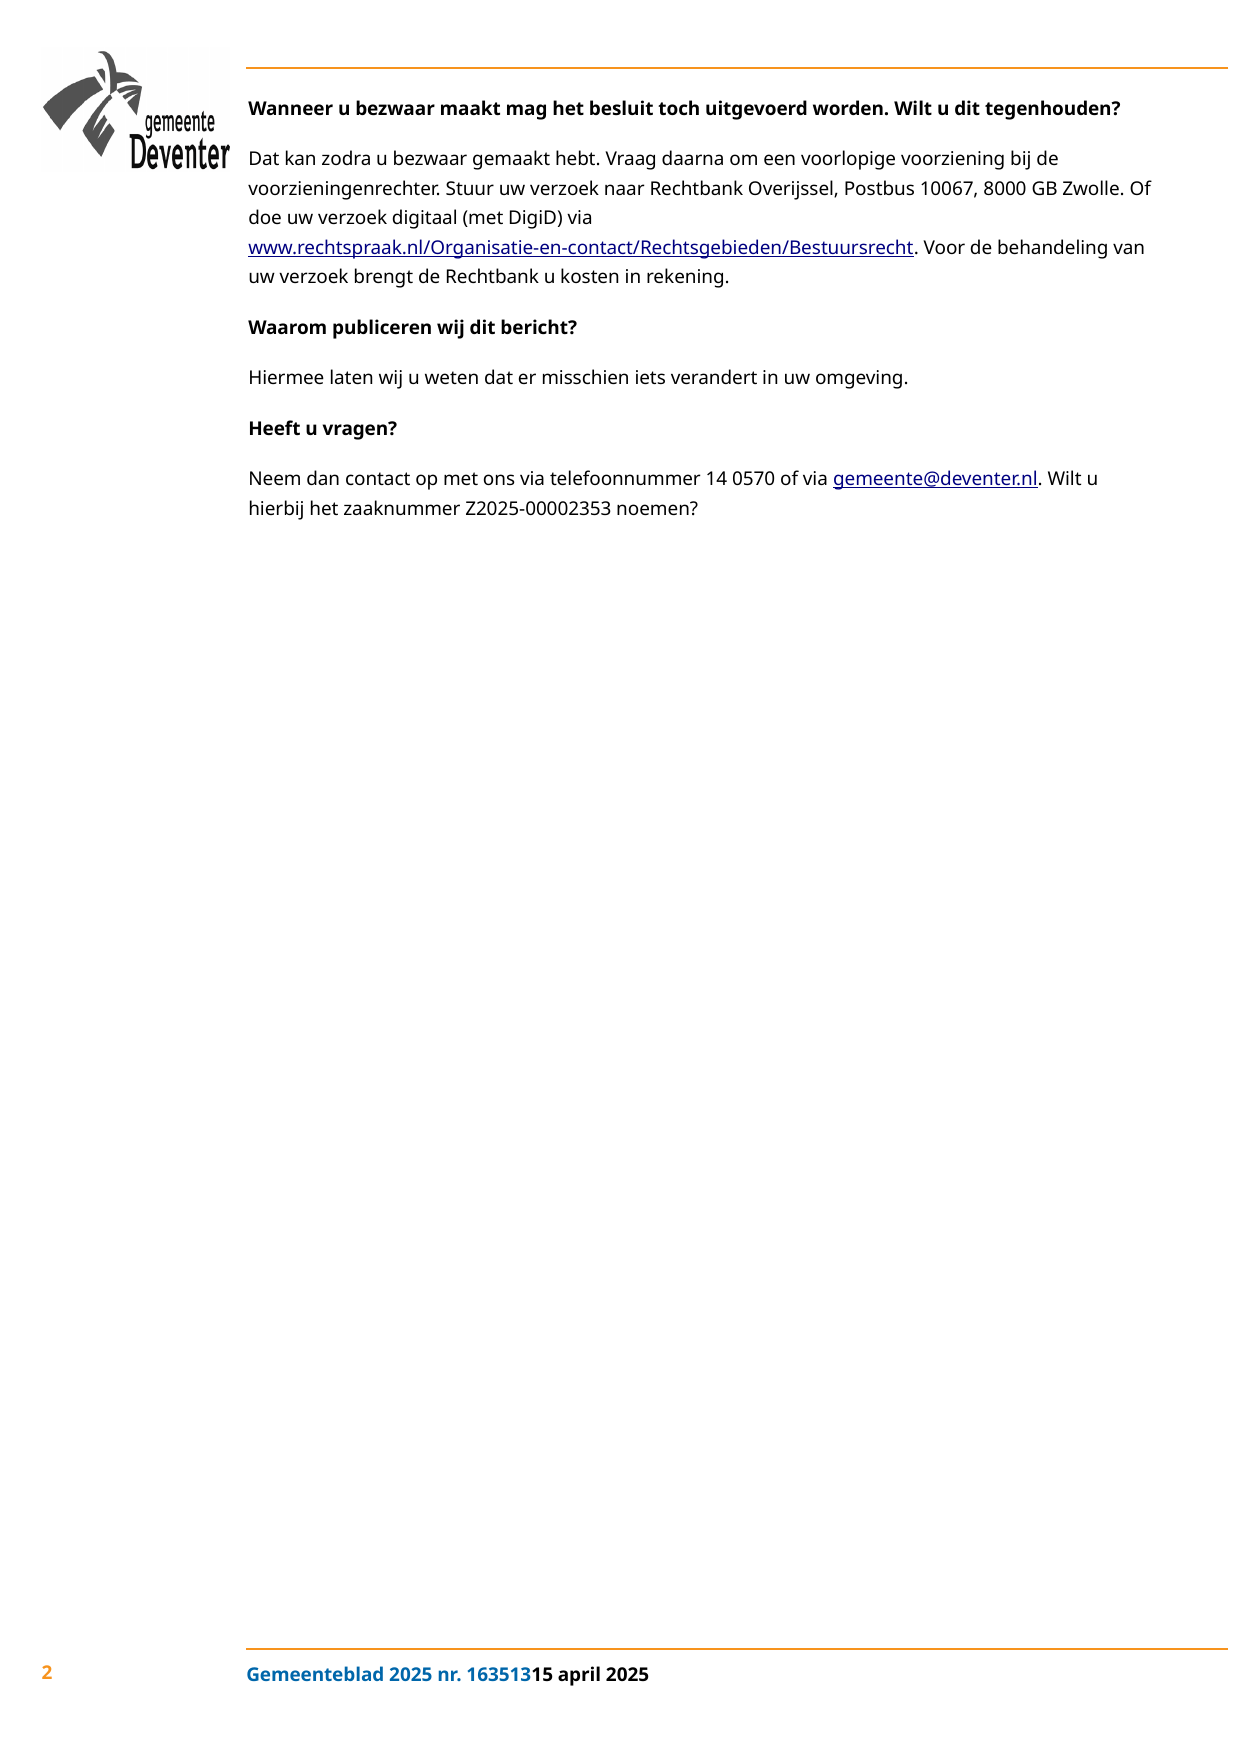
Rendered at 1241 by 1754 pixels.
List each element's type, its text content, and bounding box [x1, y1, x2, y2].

text Hiermee laten wij u weten dat er misschien iets verandert in uw omgeving. [248, 364, 1152, 390]
text Waarom publiceren wij dit bericht? [248, 314, 1152, 340]
text Dat kan zodra u bezwaar gemaakt hebt. Vraag daarna om een voorlopige voorziening bij de voorzieningenrechter. Stuur uw verzoek naar Rechtbank Overijssel, Postbus 10067, 8000 GB Zwolle. Of doe uw verzoek digitaal (met DigiD) via www.rechtspraak.nl/Organisatie-en-contact/Rechtsgebieden/Bestuursrecht. Voor de behandeling van uw verzoek brengt de Rechtbank u kosten in rekening. [248, 145, 1152, 289]
picture [41, 47, 231, 172]
text Wanneer u bezwaar maakt mag het besluit toch uitgevoerd worden. Wilt u dit tegenhouden? [248, 95, 1152, 121]
text Heeft u vragen? [248, 415, 1152, 441]
text Neem dan contact op met ons via telefoonnummer 14 0570 of via gemeente@deventer.nl. Wilt u hierbij het zaaknummer Z2025-00002353 noemen? [248, 465, 1152, 521]
